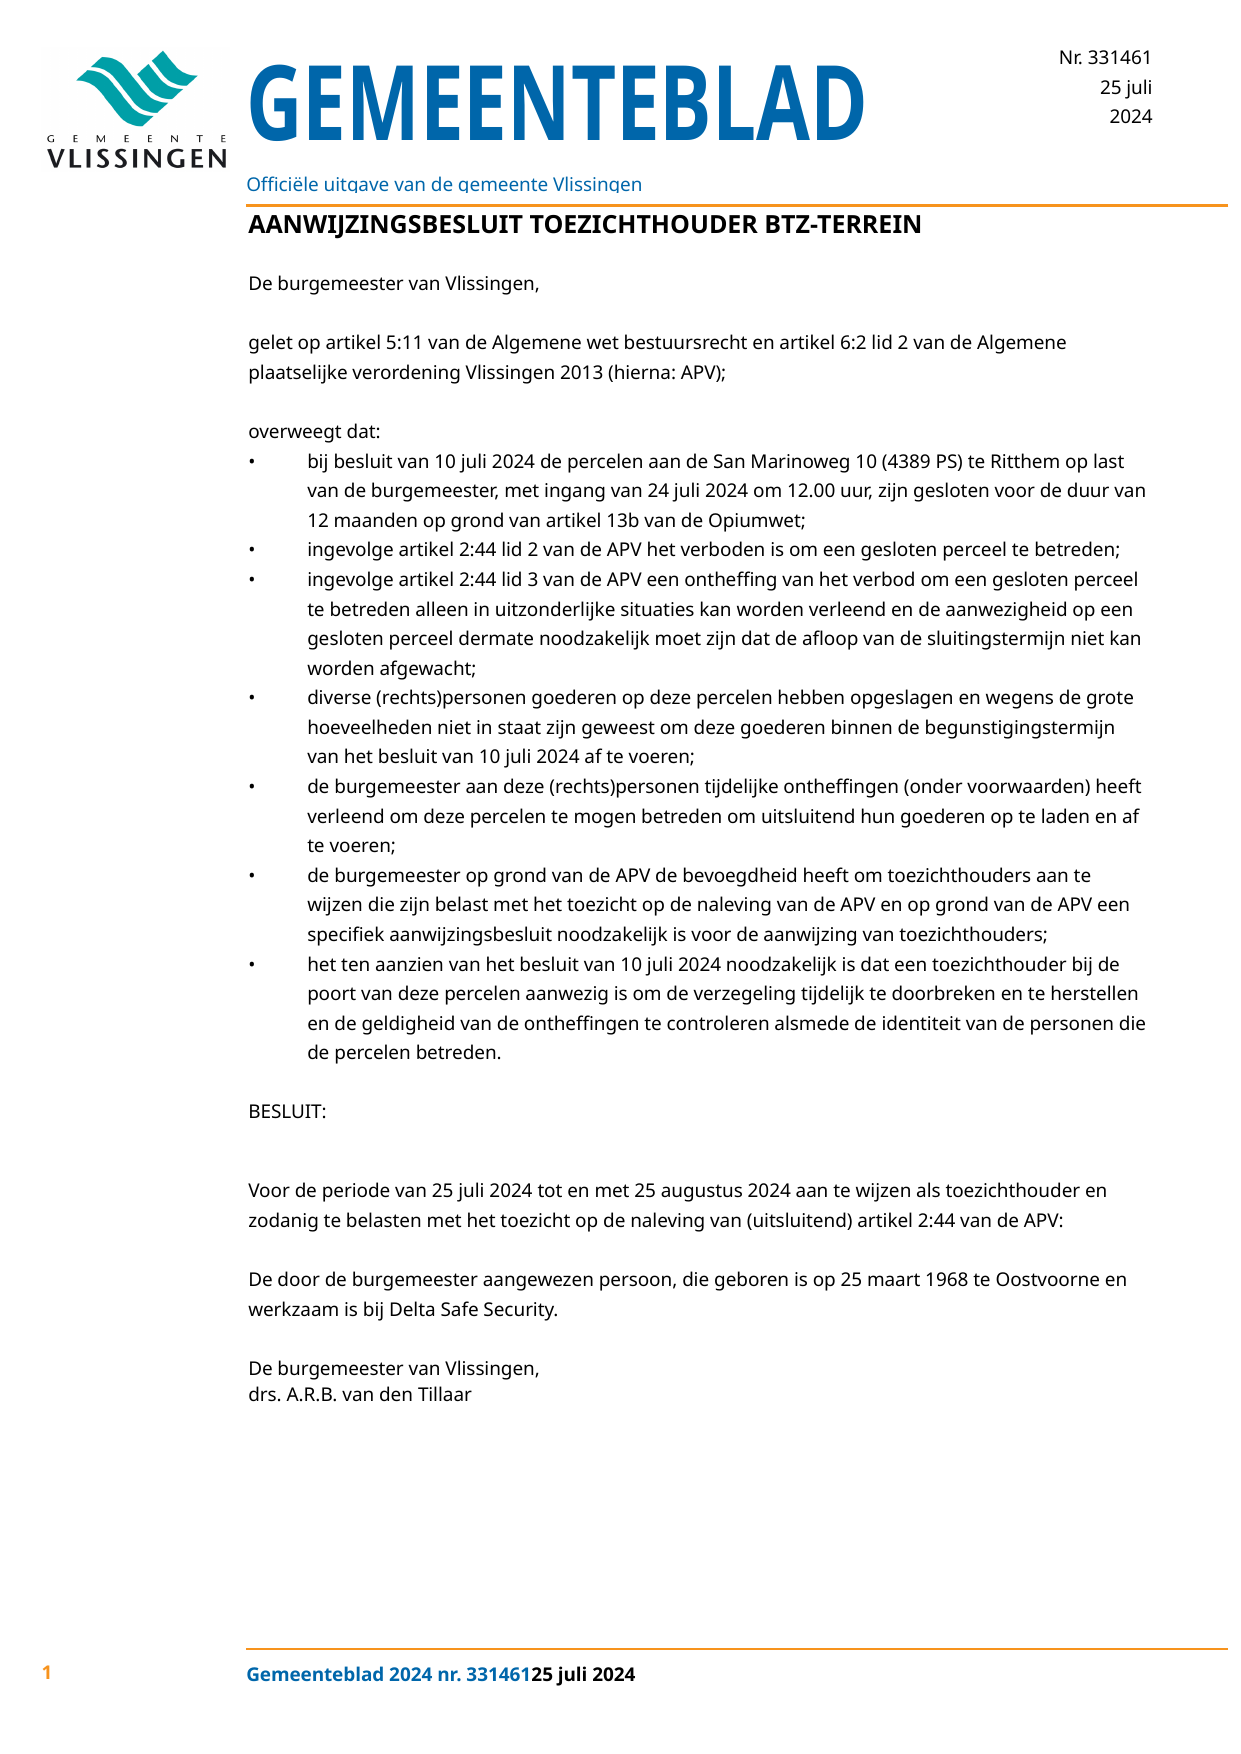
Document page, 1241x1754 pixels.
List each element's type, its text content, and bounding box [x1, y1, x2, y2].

list bij besluit van 10 juli 2024 de percelen aan de San Marinoweg 10 (4389 PS) te Ritthem op last van de burgemeester, met ingang van 24 juli 2024 om 12.00 uur, zijn gesloten voor de duur van 12 maanden op grond van artikel 13b van de Opiumwet; [248, 448, 1152, 533]
text De burgemeester van Vlissingen, [248, 1355, 1152, 1381]
list ingevolge artikel 2:44 lid 3 van de APV een ontheffing van het verbod om een gesloten perceel te betreden alleen in uitzonderlijke situaties kan worden verleend en de aanwezigheid op een gesloten perceel dermate noodzakelijk moet zijn dat de afloop van de sluitingstermijn niet kan worden afgewacht; [248, 566, 1152, 681]
text gelet op artikel 5:11 van de Algemene wet bestuursrecht en artikel 6:2 lid 2 van de Algemene plaatselijke verordening Vlissingen 2013 (hierna: APV); [248, 329, 1152, 385]
list ingevolge artikel 2:44 lid 2 van de APV het verboden is om een gesloten perceel te betreden; [248, 537, 1152, 562]
text overweegt dat: [248, 418, 1152, 444]
list de burgemeester op grond van de APV de bevoegdheid heeft om toezichthouders aan te wijzen die zijn belast met het toezicht op de naleving van de APV en op grond van de APV een specifiek aanwijzingsbesluit noodzakelijk is voor de aanwijzing van toezichthouders; [248, 862, 1152, 947]
list diverse (rechts)personen goederen op deze percelen hebben opgeslagen en wegens de grote hoeveelheden niet in staat zijn geweest om deze goederen binnen de begunstigingstermijn van het besluit van 10 juli 2024 af te voeren; [248, 684, 1152, 769]
list het ten aanzien van het besluit van 10 juli 2024 noodzakelijk is dat een toezichthouder bij de poort van deze percelen aanwezig is om de verzegeling tijdelijk te doorbreken en te herstellen en de geldigheid van de ontheffingen te controleren alsmede de identiteit van de personen die de percelen betreden. [248, 951, 1152, 1065]
text drs. A.R.B. van den Tillaar [248, 1381, 1152, 1406]
text AANWIJZINGSBESLUIT TOEZICHTHOUDER BTZ-TERREIN [248, 207, 1152, 241]
list de burgemeester aan deze (rechts)personen tijdelijke ontheffingen (onder voorwaarden) heeft verleend om deze percelen te mogen betreden om uitsluitend hun goederen op te laden en af te voeren; [248, 773, 1152, 858]
picture [41, 47, 231, 172]
text Voor de periode van 25 juli 2024 tot en met 25 augustus 2024 aan te wijzen als toezichthouder en zodanig te belasten met het toezicht op de naleving van (uitsluitend) artikel 2:44 van de APV: [248, 1177, 1152, 1233]
text BESLUIT: [248, 1099, 1152, 1124]
text De door de burgemeester aangewezen persoon, die geboren is op 25 maart 1968 te Oostvoorne en werkzaam is bij Delta Safe Security. [248, 1266, 1152, 1322]
text De burgemeester van Vlissingen, [248, 270, 1152, 296]
